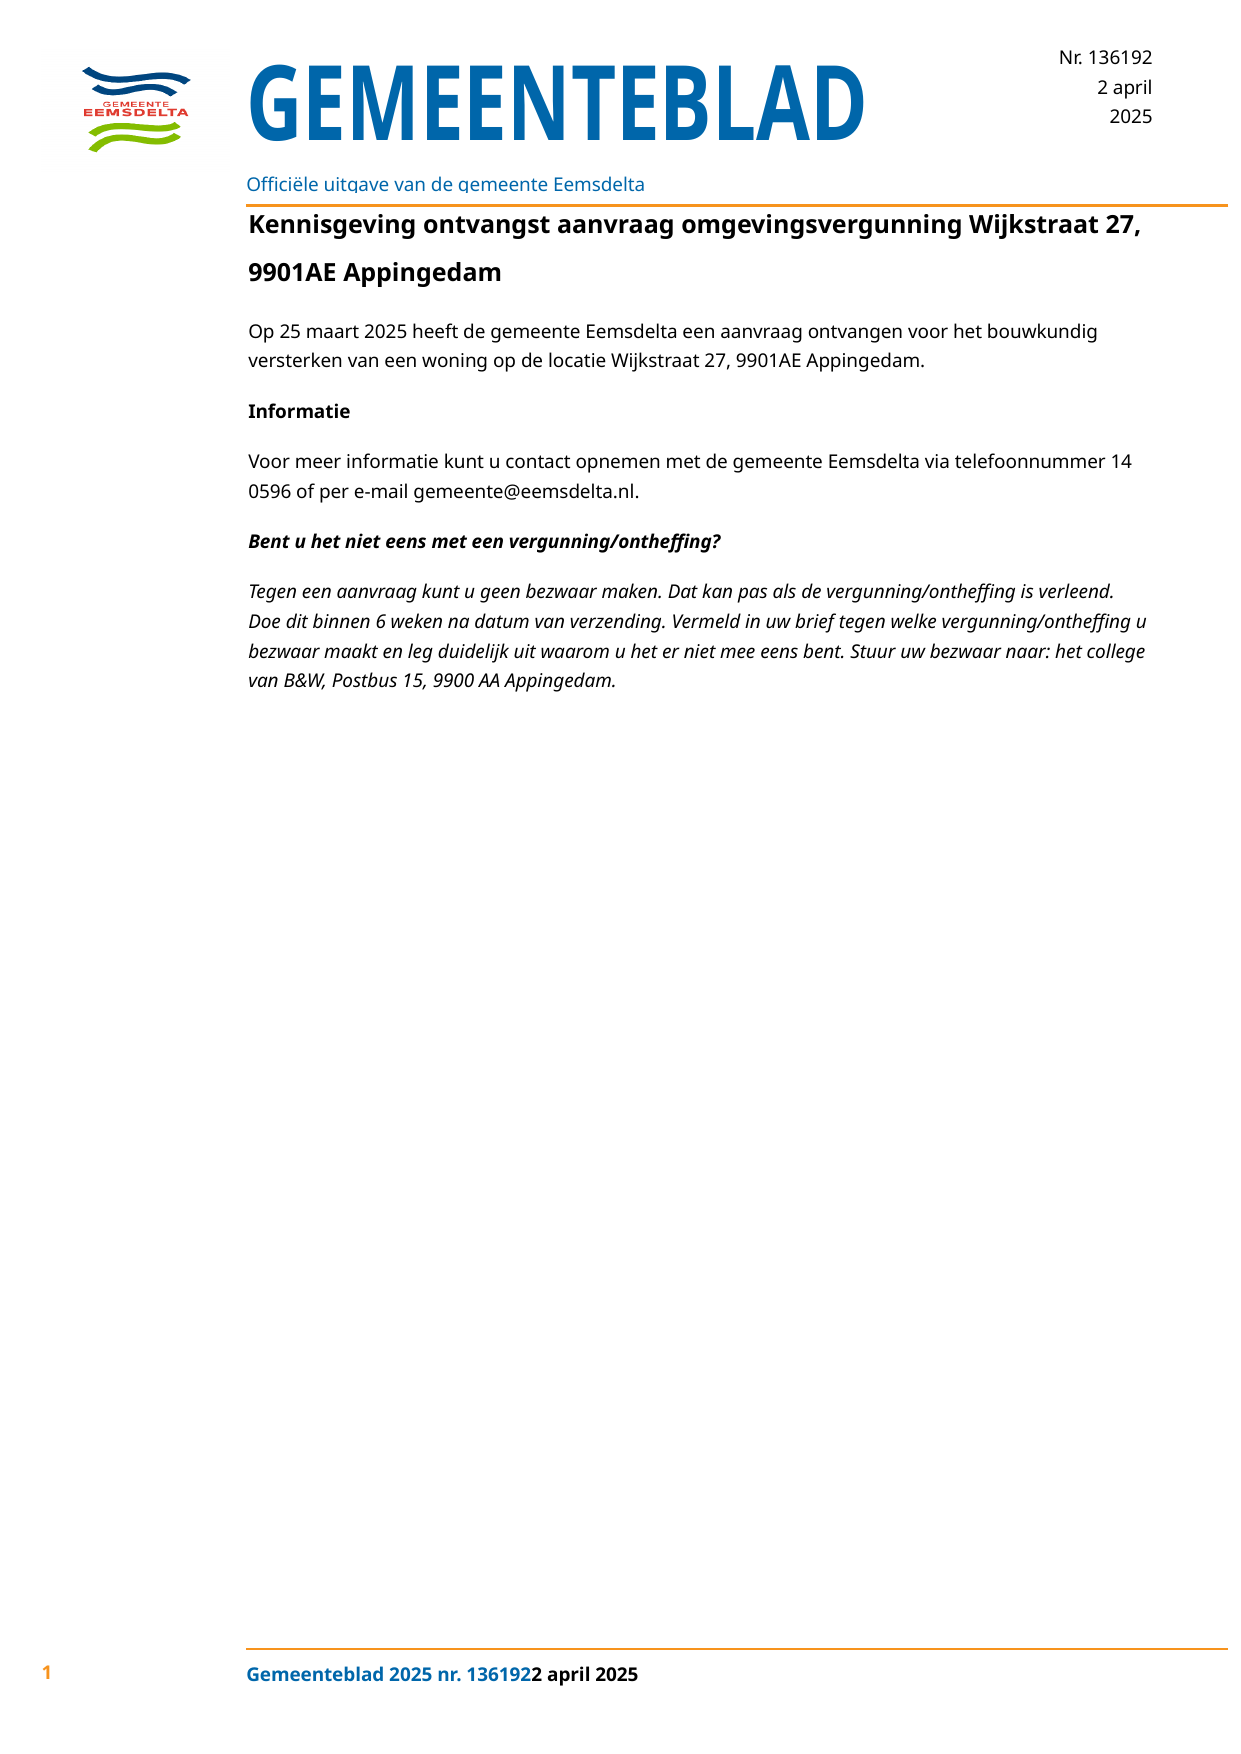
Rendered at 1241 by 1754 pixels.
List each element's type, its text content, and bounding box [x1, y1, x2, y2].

text Tegen een aanvraag kunt u geen bezwaar maken. Dat kan pas als de vergunning/ontheffing is verleend. Doe dit binnen 6 weken na datum van verzending. Vermeld in uw brief tegen welke vergunning/ontheffing u bezwaar maakt en leg duidelijk uit waarom u het er niet mee eens bent. Stuur uw bezwaar naar: het college van B&W, Postbus 15, 9900 AA Appingedam. [248, 579, 1152, 693]
text Kennisgeving ontvangst aanvraag omgevingsvergunning Wijkstraat 27, 9901AE Appingedam [248, 207, 1152, 288]
text Bent u het niet eens met een vergunning/ontheffing? [248, 528, 1152, 554]
text Voor meer informatie kunt u contact opnemen met de gemeente Eemsdelta via telefoonnummer 14 0596 of per e-mail gemeente@eemsdelta.nl. [248, 448, 1152, 504]
text Informatie [248, 398, 1152, 424]
picture [41, 47, 231, 172]
text Op 25 maart 2025 heeft de gemeente Eemsdelta een aanvraag ontvangen voor het bouwkundig versterken van een woning op de locatie Wijkstraat 27, 9901AE Appingedam. [248, 318, 1152, 373]
